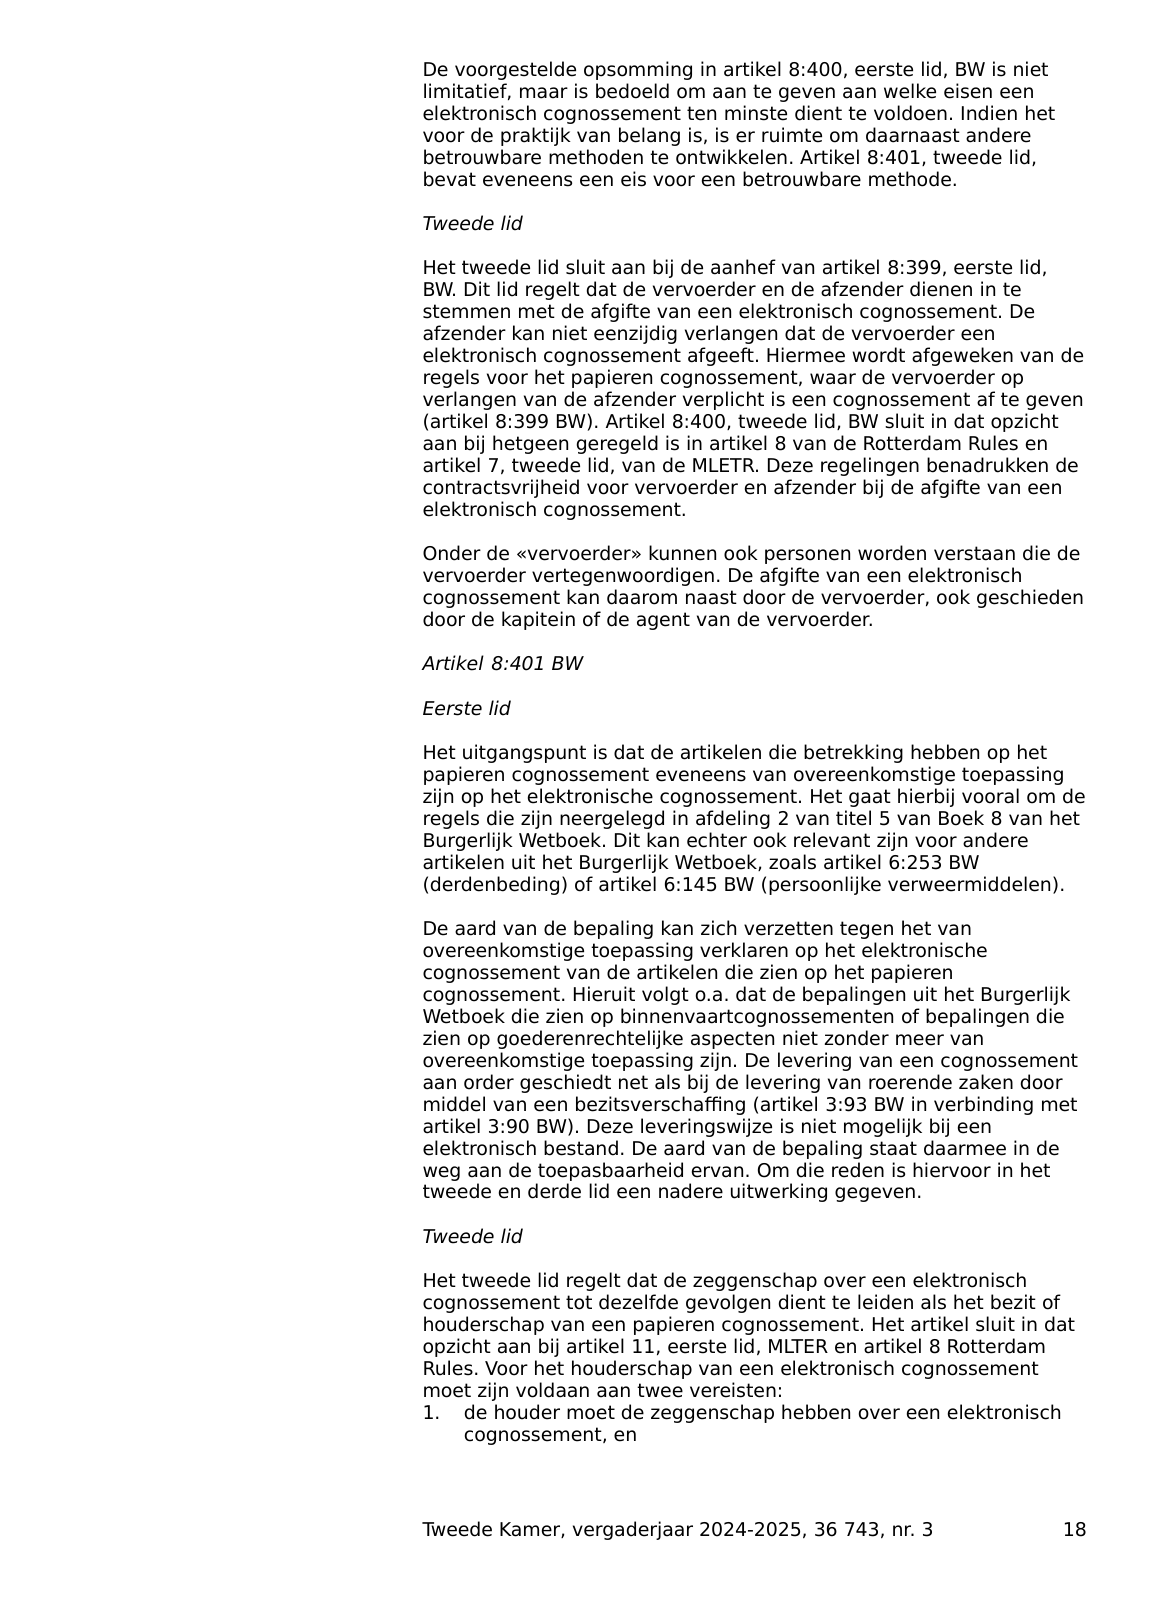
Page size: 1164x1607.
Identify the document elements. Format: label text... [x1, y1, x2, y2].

text Het tweede lid sluit aan bij de aanhef van artikel 8:399, eerste lid, BW. Dit lid regelt dat de vervoerder en de afzender dienen in te stemmen met de afgifte van een elektronisch cognossement. De afzender kan niet eenzijdig verlangen dat de vervoerder een elektronisch cognossement afgeeft. Hiermee wordt afgeweken van de regels voor het papieren cognossement, waar de vervoerder op verlangen van de afzender verplicht is een cognossement af te geven (artikel 8:399 BW). Artikel 8:400, tweede lid, BW sluit in dat opzicht aan bij hetgeen geregeld is in artikel 8 van de Rotterdam Rules en artikel 7, tweede lid, van de MLETR. Deze regelingen benadrukken de contractsvrijheid voor vervoerder en afzender bij de afgifte van een elektronisch cognossement. [422, 257, 1087, 521]
subtitle Eerste lid [422, 697, 1087, 719]
subtitle Tweede lid [422, 1226, 1087, 1248]
text Het uitgangspunt is dat de artikelen die betrekking hebben op het papieren cognossement eveneens van overeenkomstige toepassing zijn op het elektronische cognossement. Het gaat hierbij vooral om de regels die zijn neergelegd in afdeling 2 van titel 5 van Boek 8 van het Burgerlijk Wetboek. Dit kan echter ook relevant zijn voor andere artikelen uit het Burgerlijk Wetboek, zoals artikel 6:253 BW (derdenbeding) of artikel 6:145 BW (persoonlijke verweermiddelen). [422, 742, 1087, 896]
subtitle Artikel 8:401 BW [422, 653, 1087, 675]
text 1. de houder moet de zeggenschap hebben over een elektronisch cognossement, en [422, 1402, 1087, 1446]
text Het tweede lid regelt dat de zeggenschap over een elektronisch cognossement tot dezelfde gevolgen dient te leiden als het bezit of houderschap van een papieren cognossement. Het artikel sluit in dat opzicht aan bij artikel 11, eerste lid, MLTER en artikel 8 Rotterdam Rules. Voor het houderschap van een elektronisch cognossement moet zijn voldaan aan twee vereisten: [422, 1270, 1087, 1402]
text De aard van de bepaling kan zich verzetten tegen het van overeenkomstige toepassing verklaren op het elektronische cognossement van de artikelen die zien op het papieren cognossement. Hieruit volgt o.a. dat de bepalingen uit het Burgerlijk Wetboek die zien op binnenvaartcognossementen of bepalingen die zien op goederenrechtelijke aspecten niet zonder meer van overeenkomstige toepassing zijn. De levering van een cognossement aan order geschiedt net als bij de levering van roerende zaken door middel van een bezitsverschaffing (artikel 3:93 BW in verbinding met artikel 3:90 BW). Deze leveringswijze is niet mogelijk bij een elektronisch bestand. De aard van de bepaling staat daarmee in de weg aan de toepasbaarheid ervan. Om die reden is hiervoor in het tweede en derde lid een nadere uitwerking gegeven. [422, 918, 1087, 1203]
text De voorgestelde opsomming in artikel 8:400, eerste lid, BW is niet limitatief, maar is bedoeld om aan te geven aan welke eisen een elektronisch cognossement ten minste dient te voldoen. Indien het voor de praktijk van belang is, is er ruimte om daarnaast andere betrouwbare methoden te ontwikkelen. Artikel 8:401, tweede lid, bevat eveneens een eis voor een betrouwbare methode. [422, 59, 1087, 191]
text Onder de «vervoerder» kunnen ook personen worden verstaan die de vervoerder vertegenwoordigen. De afgifte van een elektronisch cognossement kan daarom naast door de vervoerder, ook geschieden door de kapitein of de agent van de vervoerder. [422, 543, 1087, 631]
subtitle Tweede lid [422, 213, 1087, 235]
